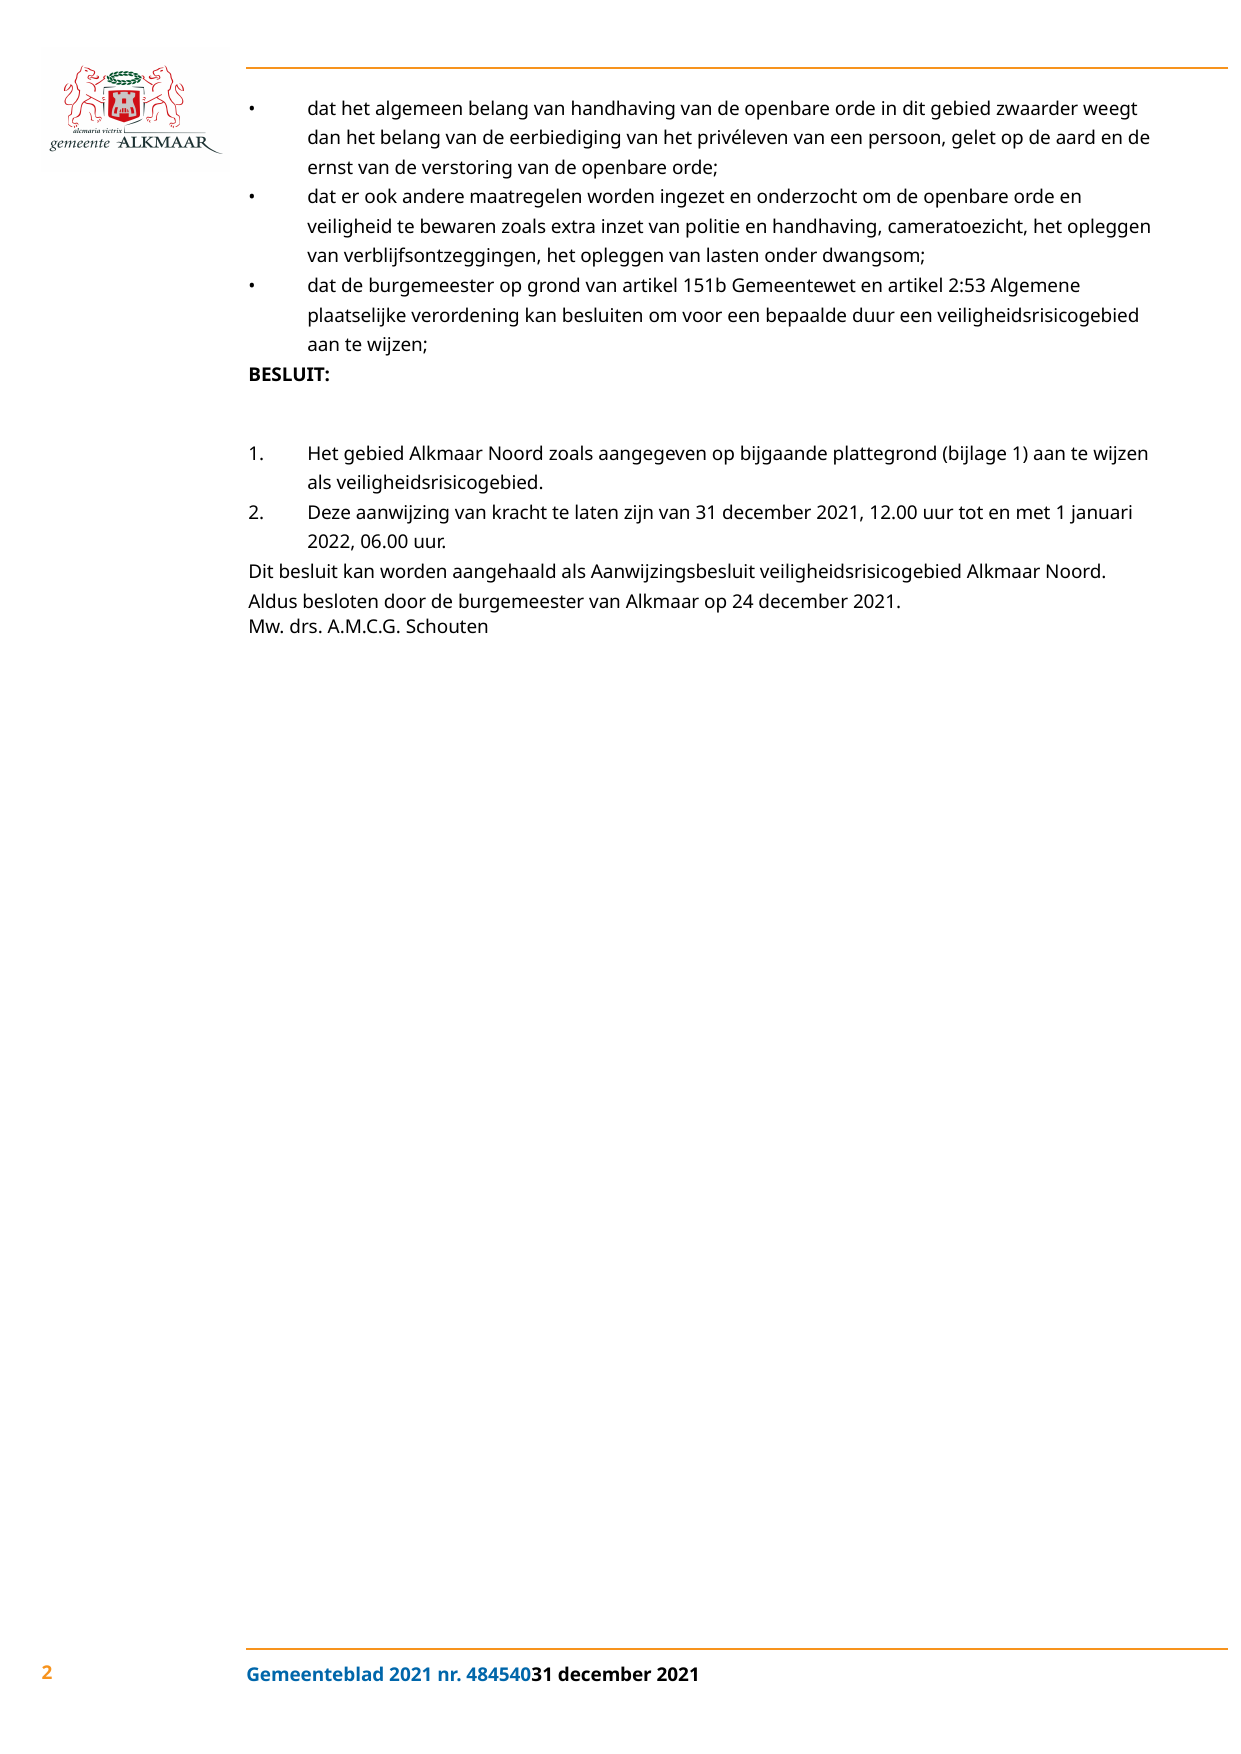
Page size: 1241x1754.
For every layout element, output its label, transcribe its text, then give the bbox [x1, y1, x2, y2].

text BESLUIT: [248, 361, 1152, 387]
text Dit besluit kan worden aangehaald als Aanwijzingsbesluit veiligheidsrisicogebied Alkmaar Noord. [248, 558, 1152, 584]
list Deze aanwijzing van kracht te laten zijn van 31 december 2021, 12.00 uur tot en met 1 januari 2022, 06.00 uur. [248, 499, 1152, 554]
text Aldus besloten door de burgemeester van Alkmaar op 24 december 2021. [248, 588, 1152, 613]
picture [41, 47, 231, 172]
list dat het algemeen belang van handhaving van de openbare orde in dit gebied zwaarder weegt dan het belang van de eerbiediging van het privéleven van een persoon, gelet op de aard en de ernst van de verstoring van de openbare orde; [248, 95, 1152, 180]
list dat de burgemeester op grond van artikel 151b Gemeentewet en artikel 2:53 Algemene plaatselijke verordening kan besluiten om voor een bepaalde duur een veiligheidsrisicogebied aan te wijzen; [248, 272, 1152, 357]
list dat er ook andere maatregelen worden ingezet en onderzocht om de openbare orde en veiligheid te bewaren zoals extra inzet van politie en handhaving, cameratoezicht, het opleggen van verblijfsontzeggingen, het opleggen van lasten onder dwangsom; [248, 183, 1152, 268]
list Het gebied Alkmaar Noord zoals aangegeven op bijgaande plattegrond (bijlage 1) aan te wijzen als veiligheidsrisicogebied. [248, 440, 1152, 495]
text Mw. drs. A.M.C.G. Schouten [248, 613, 1152, 639]
